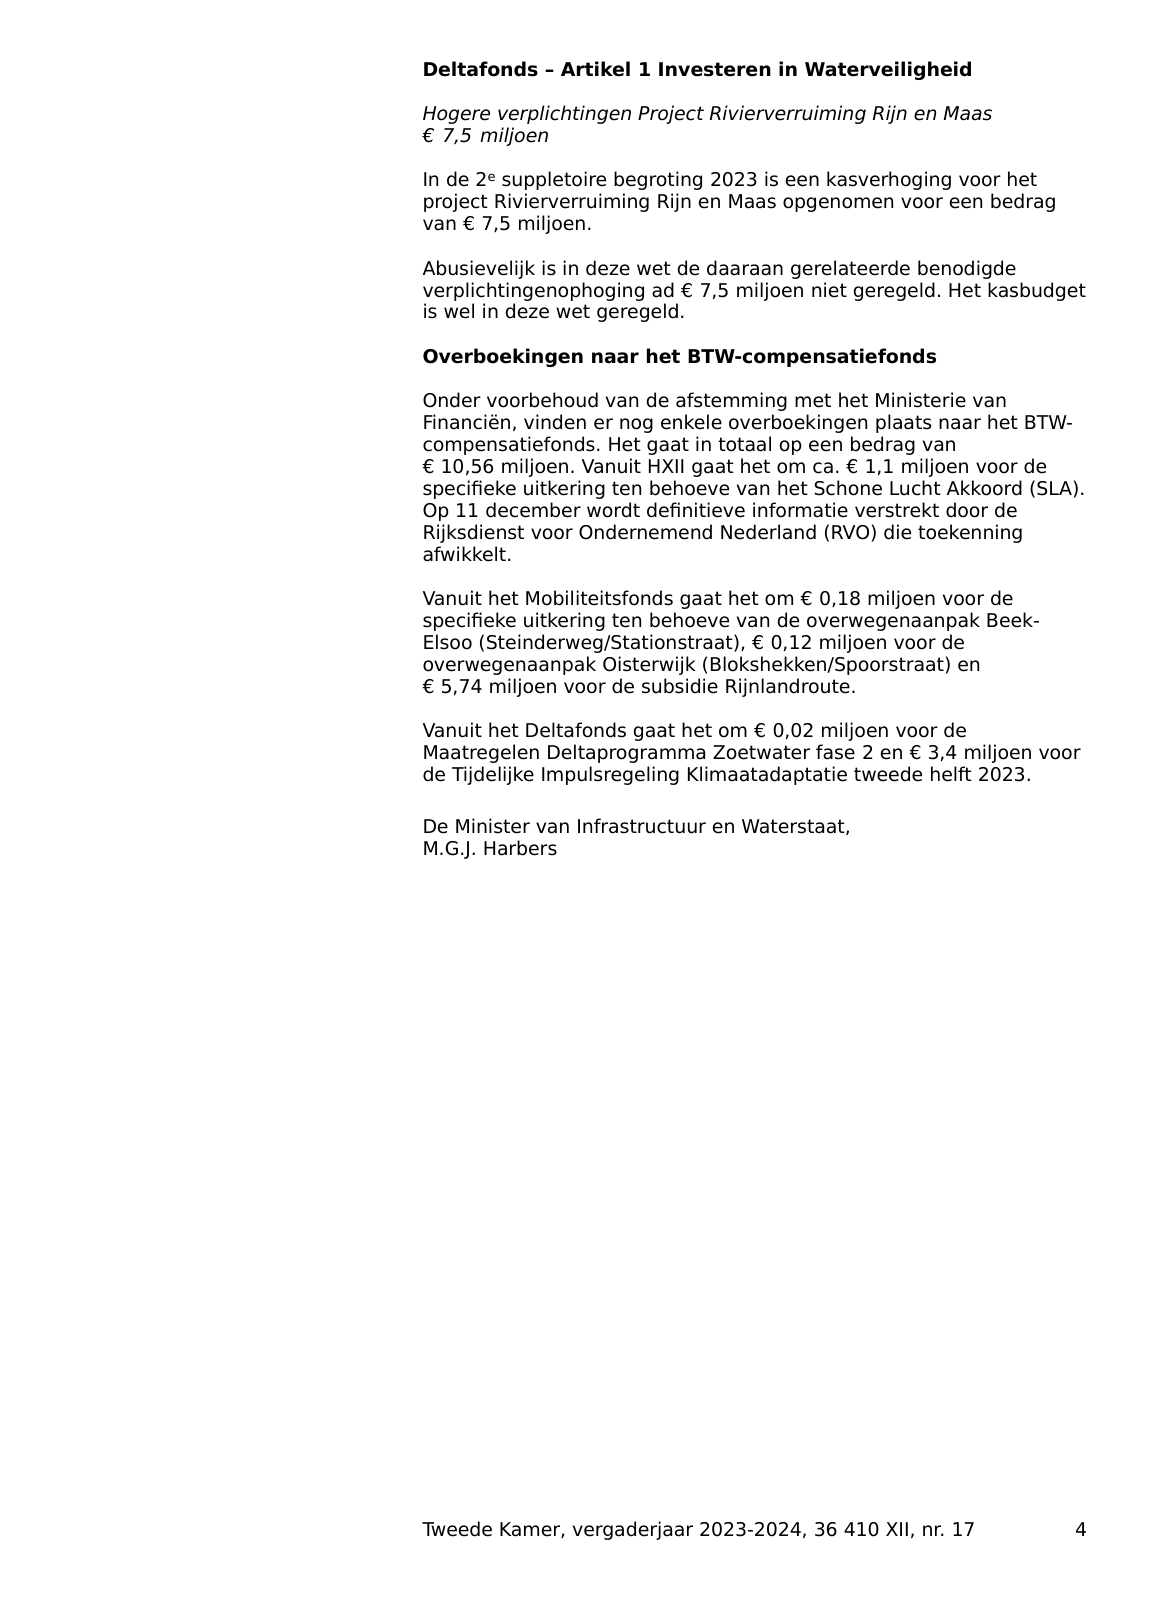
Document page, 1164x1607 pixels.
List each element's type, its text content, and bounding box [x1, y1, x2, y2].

text De Minister van Infrastructuur en Waterstaat, M.G.J. Harbers [422, 816, 1087, 860]
subtitle Overboekingen naar het BTW-compensatiefonds [422, 346, 1087, 368]
subtitle Hogere verplichtingen Project Rivierverruiming Rijn en Maas € 7,5 miljoen [422, 103, 1087, 147]
text Onder voorbehoud van de afstemming met het Ministerie van Financiën, vinden er nog enkele overboekingen plaats naar het BTW-compensatiefonds. Het gaat in totaal op een bedrag van € 10,56 miljoen. Vanuit HXII gaat het om ca. € 1,1 miljoen voor de specifieke uitkering ten behoeve van het Schone Lucht Akkoord (SLA). Op 11 december wordt definitieve informatie verstrekt door de Rijksdienst voor Ondernemend Nederland (RVO) die toekenning afwikkelt. [422, 390, 1087, 566]
text In de 2e suppletoire begroting 2023 is een kasverhoging voor het project Rivierverruiming Rijn en Maas opgenomen voor een bedrag van € 7,5 miljoen. [422, 169, 1087, 235]
subtitle Deltafonds – Artikel 1 Investeren in Waterveiligheid [422, 59, 1087, 81]
text Vanuit het Deltafonds gaat het om € 0,02 miljoen voor de Maatregelen Deltaprogramma Zoetwater fase 2 en € 3,4 miljoen voor de Tijdelijke Impulsregeling Klimaatadaptatie tweede helft 2023. [422, 720, 1087, 786]
text Vanuit het Mobiliteitsfonds gaat het om € 0,18 miljoen voor de specifieke uitkering ten behoeve van de overwegenaanpak Beek-Elsoo (Steinderweg/Stationstraat), € 0,12 miljoen voor de overwegenaanpak Oisterwijk (Blokshekken/Spoorstraat) en € 5,74 miljoen voor de subsidie Rijnlandroute. [422, 588, 1087, 698]
text Abusievelijk is in deze wet de daaraan gerelateerde benodigde verplichtingenophoging ad € 7,5 miljoen niet geregeld. Het kasbudget is wel in deze wet geregeld. [422, 257, 1087, 323]
